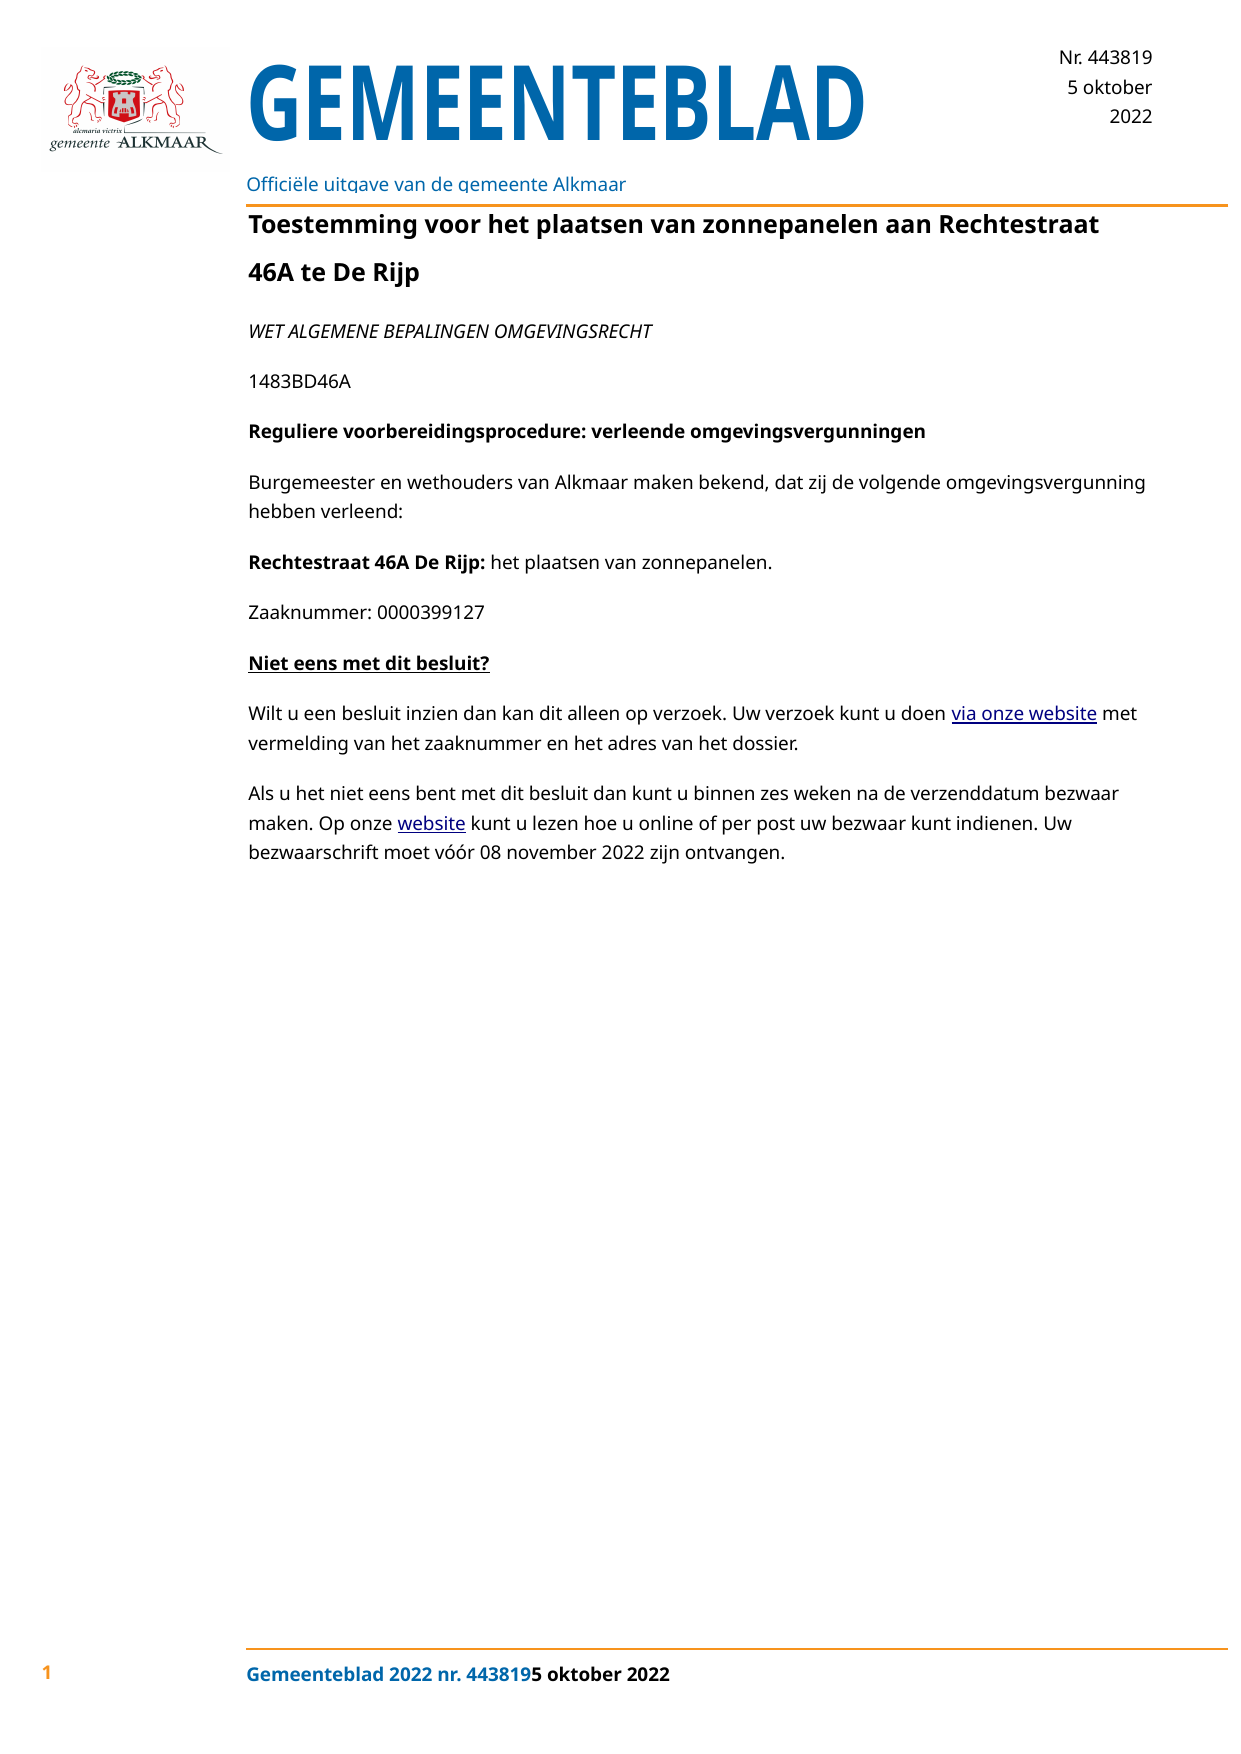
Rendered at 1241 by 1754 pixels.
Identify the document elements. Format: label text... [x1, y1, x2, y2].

text Niet eens met dit besluit? [248, 650, 1152, 676]
text 1483BD46A [248, 368, 1152, 394]
picture [41, 47, 231, 172]
text Reguliere voorbereidingsprocedure: verleende omgevingsvergunningen [248, 419, 1152, 444]
text Als u het niet eens bent met dit besluit dan kunt u binnen zes weken na de verzenddatum bezwaar maken. Op onze website kunt u lezen hoe u online of per post uw bezwaar kunt indienen. Uw bezwaarschrift moet vóór 08 november 2022 zijn ontvangen. [248, 780, 1152, 865]
text Rechtestraat 46A De Rijp: het plaatsen van zonnepanelen. [248, 549, 1152, 575]
text Burgemeester en wethouders van Alkmaar maken bekend, dat zij de volgende omgevingsvergunning hebben verleend: [248, 469, 1152, 524]
text Wilt u een besluit inzien dan kan dit alleen op verzoek. Uw verzoek kunt u doen via onze website met vermelding van het zaaknummer en het adres van het dossier. [248, 700, 1152, 756]
text WET ALGEMENE BEPALINGEN OMGEVINGSRECHT [248, 318, 1152, 344]
text Zaaknummer: 0000399127 [248, 599, 1152, 625]
text Toestemming voor het plaatsen van zonnepanelen aan Rechtestraat 46A te De Rijp [248, 207, 1152, 288]
